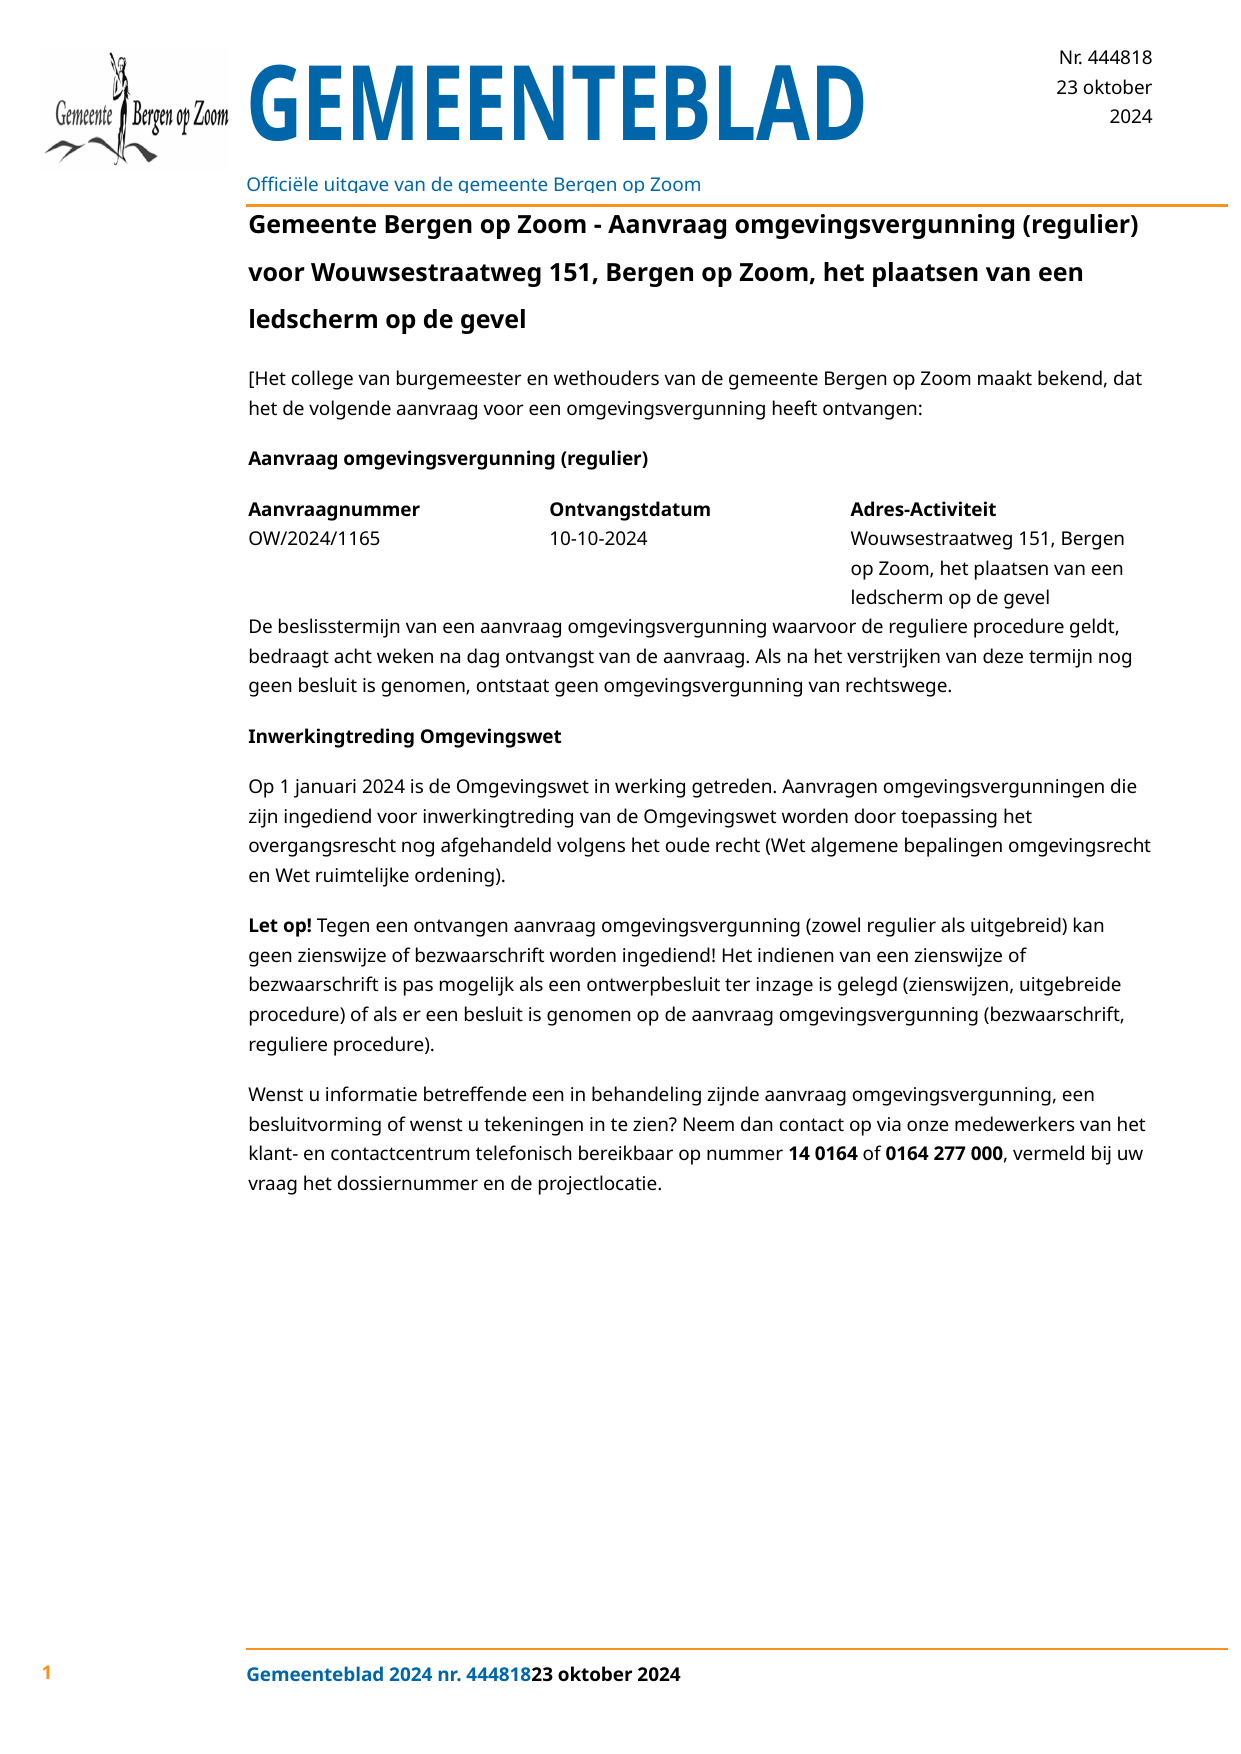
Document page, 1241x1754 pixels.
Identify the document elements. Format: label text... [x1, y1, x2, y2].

table_header 10-10-2024 [549, 525, 850, 610]
text Aanvraag omgevingsvergunning (regulier) [248, 446, 1152, 471]
text Gemeente Bergen op Zoom - Aanvraag omgevingsvergunning (regulier) voor Wouwsestraatweg 151, Bergen op Zoom, het plaatsen van een ledscherm op de gevel [248, 207, 1152, 336]
text Inwerkingtreding Omgevingswet [248, 723, 1152, 748]
text [Het college van burgemeester en wethouders van de gemeente Bergen op Zoom maakt bekend, dat het de volgende aanvraag voor een omgevingsvergunning heeft ontvangen: [248, 366, 1152, 421]
text Let op! Tegen een ontvangen aanvraag omgevingsvergunning (zowel regulier als uitgebreid) kan geen zienswijze of bezwaarschrift worden ingediend! Het indienen van een zienswijze of bezwaarschrift is pas mogelijk als een ontwerpbesluit ter inzage is gelegd (zienswijzen, uitgebreide procedure) of als er een besluit is genomen op de aanvraag omgevingsvergunning (bezwaarschrift, reguliere procedure). [248, 912, 1152, 1056]
table_header Ontvangstdatum [549, 496, 850, 522]
table_header OW/2024/1165 [248, 525, 549, 610]
table_header Adres-Activiteit [850, 496, 1152, 522]
picture [41, 47, 231, 172]
text De beslisstermijn van een aanvraag omgevingsvergunning waarvoor de reguliere procedure geldt, bedraagt acht weken na dag ontvangst van de aanvraag. Als na het verstrijken van deze termijn nog geen besluit is genomen, ontstaat geen omgevingsvergunning van rechtswege. [248, 613, 1152, 698]
text Wenst u informatie betreffende een in behandeling zijnde aanvraag omgevingsvergunning, een besluitvorming of wenst u tekeningen in te zien? Neem dan contact op via onze medewerkers van het klant- en contactcentrum telefonisch bereikbaar op nummer 14 0164 of 0164 277 000, vermeld bij uw vraag het dossiernummer en de projectlocatie. [248, 1081, 1152, 1196]
table_header Wouwsestraatweg 151, Bergen op Zoom, het plaatsen van een ledscherm op de gevel [850, 525, 1152, 610]
table_header Aanvraagnummer [248, 496, 549, 522]
text Op 1 januari 2024 is de Omgevingswet in werking getreden. Aanvragen omgevingsvergunningen die zijn ingediend voor inwerkingtreding van de Omgevingswet worden door toepassing het overgangsrescht nog afgehandeld volgens het oude recht (Wet algemene bepalingen omgevingsrecht en Wet ruimtelijke ordening). [248, 773, 1152, 888]
